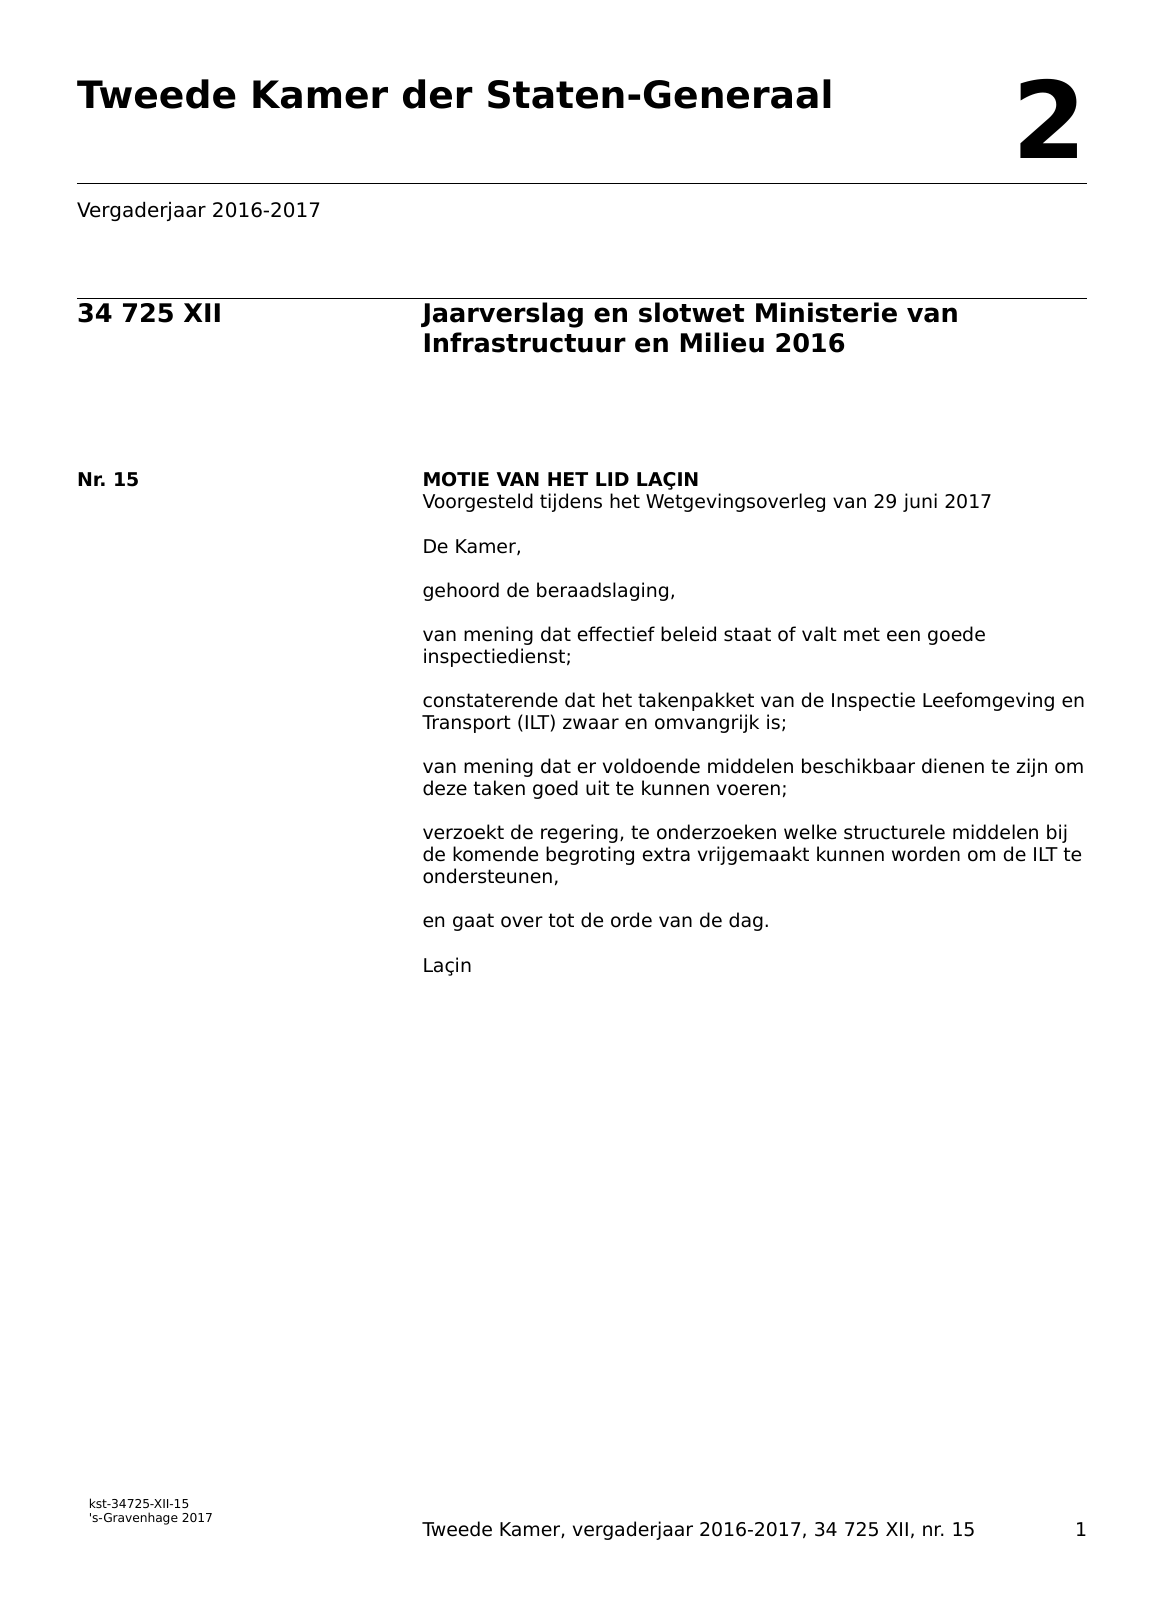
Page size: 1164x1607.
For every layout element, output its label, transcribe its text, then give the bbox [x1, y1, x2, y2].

subtitle Nr. 15 MOTIE VAN HET LID LAÇIN [77, 469, 1087, 491]
text van mening dat er voldoende middelen beschikbaar dienen te zijn om deze taken goed uit te kunnen voeren; [422, 756, 1087, 800]
table_cell Vergaderjaar 2016-2017 [77, 184, 1087, 298]
table_header Tweede Kamer der Staten-Generaal [77, 59, 886, 183]
text van mening dat effectief beleid staat of valt met een goede inspectiedienst; [422, 624, 1087, 668]
text constaterende dat het takenpakket van de Inspectie Leefomgeving en Transport (ILT) zwaar en omvangrijk is; [422, 690, 1087, 734]
text 's-Gravenhage 2017 [88, 1511, 323, 1525]
text Laçin [422, 954, 1087, 977]
text en gaat over tot de orde van de dag. [422, 910, 1087, 932]
subtitle 34 725 XII Jaarverslag en slotwet Ministerie van Infrastructuur en Milieu 2016 [77, 299, 1087, 358]
text De Kamer, [422, 536, 1087, 557]
text verzoekt de regering, te onderzoeken welke structurele middelen bij de komende begroting extra vrijgemaakt kunnen worden om de ILT te ondersteunen, [422, 822, 1087, 888]
text Voorgesteld tijdens het Wetgevingsoverleg van 29 juni 2017 [422, 491, 1087, 513]
text gehoord de beraadslaging, [422, 580, 1087, 602]
text kst-34725-XII-15 [88, 1497, 323, 1511]
table_header 2 [886, 59, 1087, 183]
